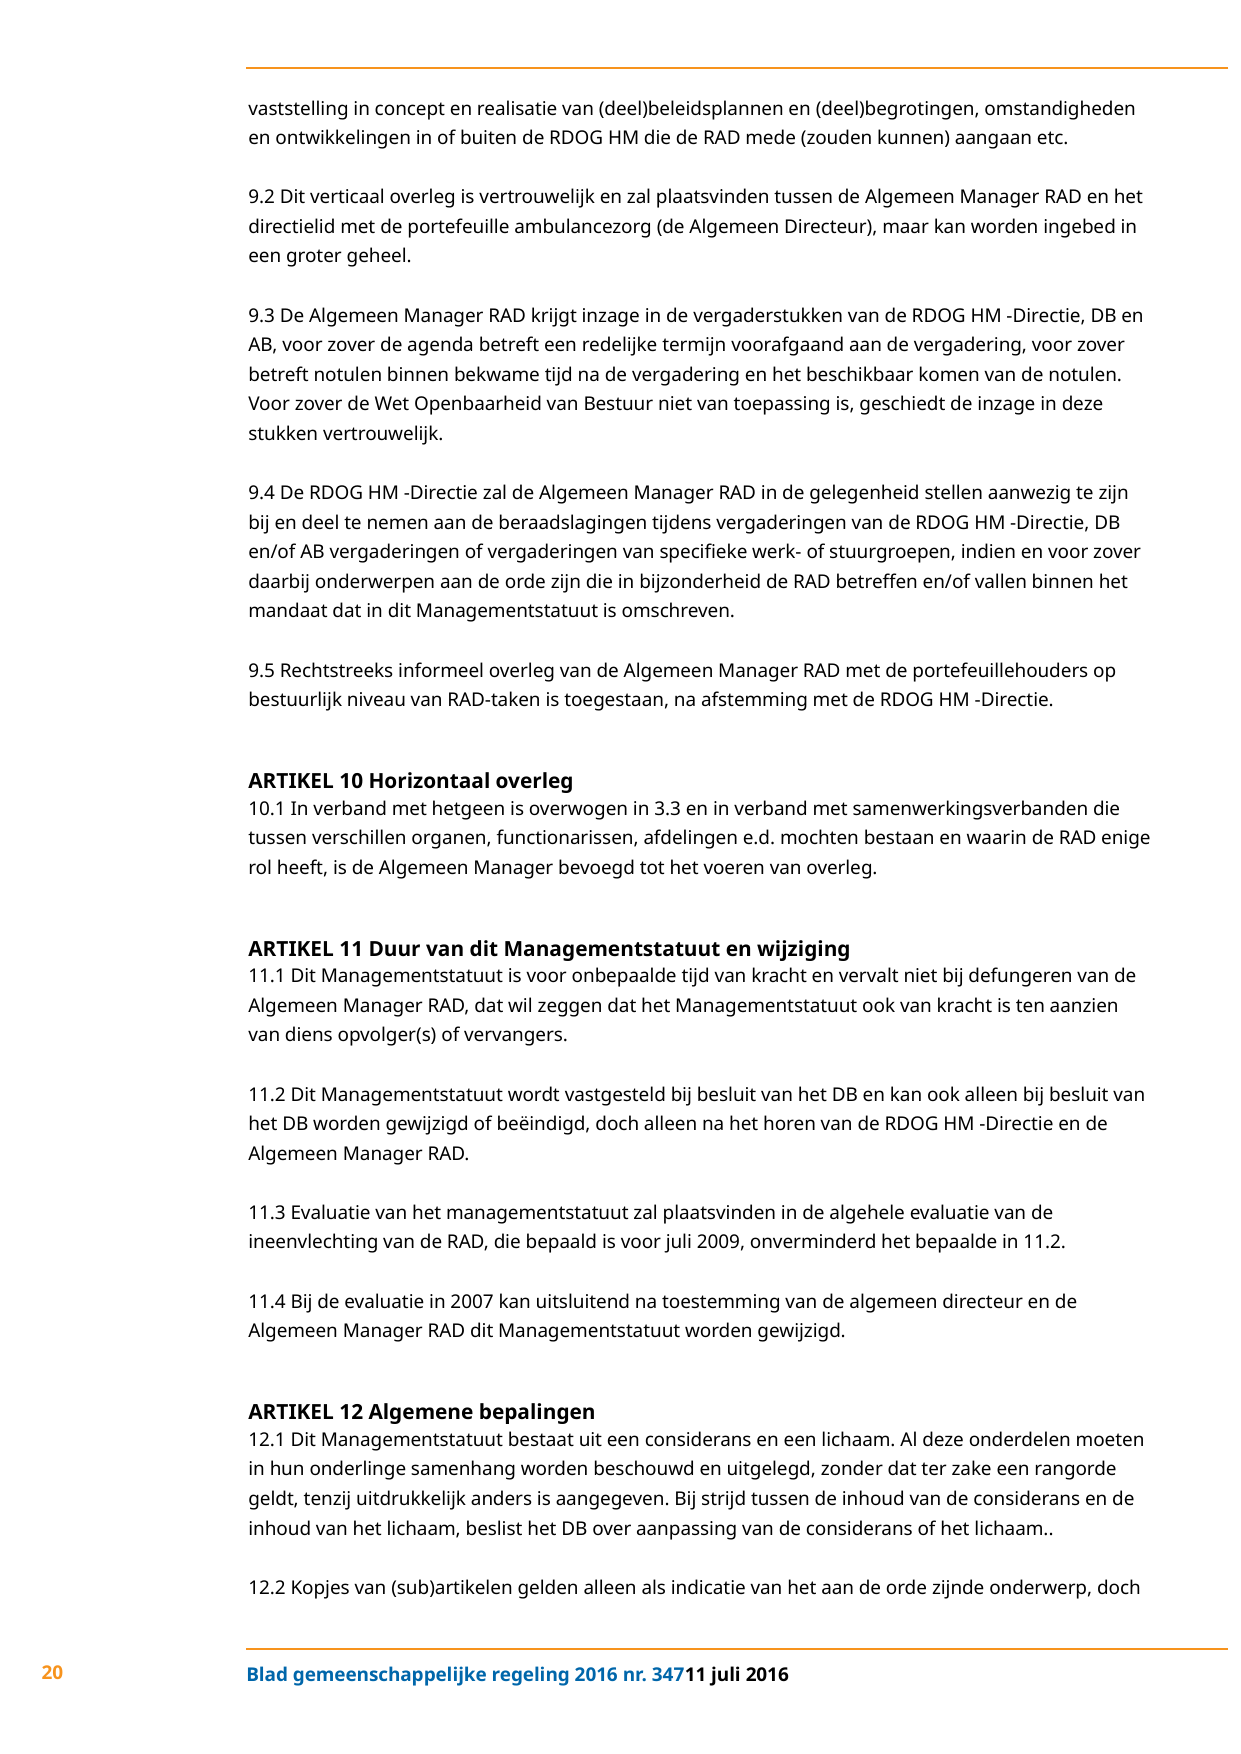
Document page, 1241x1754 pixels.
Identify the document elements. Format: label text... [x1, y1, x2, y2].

text vaststelling in concept en realisatie van (deel)beleidsplannen en (deel)begrotingen, omstandigheden en ontwikkelingen in of buiten de RDOG HM die de RAD mede (zouden kunnen) aangaan etc. [248, 95, 1152, 150]
text 11.3 Evaluatie van het managementstatuut zal plaatsvinden in de algehele evaluatie van de ineenvlechting van de RAD, die bepaald is voor juli 2009, onverminderd het bepaalde in 11.2. [248, 1199, 1152, 1254]
text ARTIKEL 12 Algemene bepalingen [248, 1397, 1152, 1426]
text 11.4 Bij de evaluatie in 2007 kan uitsluitend na toestemming van de algemeen directeur en de Algemeen Manager RAD dit Managementstatuut worden gewijzigd. [248, 1288, 1152, 1343]
text ARTIKEL 10 Horizontaal overleg [248, 766, 1152, 795]
text 9.2 Dit verticaal overleg is vertrouwelijk en zal plaatsvinden tussen de Algemeen Manager RAD en het directielid met de portefeuille ambulancezorg (de Algemeen Directeur), maar kan worden ingebed in een groter geheel. [248, 183, 1152, 268]
text 9.4 De RDOG HM -Directie zal de Algemeen Manager RAD in de gelegenheid stellen aanwezig te zijn bij en deel te nemen aan de beraadslagingen tijdens vergaderingen van de RDOG HM -Directie, DB en/of AB vergaderingen of vergaderingen van specifieke werk- of stuurgroepen, indien en voor zover daarbij onderwerpen aan de orde zijn die in bijzonderheid de RAD betreffen en/of vallen binnen het mandaat dat in dit Managementstatuut is omschreven. [248, 479, 1152, 623]
text ARTIKEL 11 Duur van dit Managementstatuut en wijziging [248, 934, 1152, 962]
text 12.2 Kopjes van (sub)artikelen gelden alleen als indicatie van het aan de orde zijnde onderwerp, doch [248, 1574, 1152, 1599]
text 11.1 Dit Managementstatuut is voor onbepaalde tijd van kracht en vervalt niet bij defungeren van de Algemeen Manager RAD, dat wil zeggen dat het Managementstatuut ook van kracht is ten aanzien van diens opvolger(s) of vervangers. [248, 962, 1152, 1047]
text 9.5 Rechtstreeks informeel overleg van de Algemeen Manager RAD met de portefeuillehouders op bestuurlijk niveau van RAD-taken is toegestaan, na afstemming met de RDOG HM -Directie. [248, 657, 1152, 712]
text 11.2 Dit Managementstatuut wordt vastgesteld bij besluit van het DB en kan ook alleen bij besluit van het DB worden gewijzigd of beëindigd, doch alleen na het horen van de RDOG HM -Directie en de Algemeen Manager RAD. [248, 1081, 1152, 1166]
text 10.1 In verband met hetgeen is overwogen in 3.3 en in verband met samenwerkingsverbanden die tussen verschillen organen, functionarissen, afdelingen e.d. mochten bestaan en waarin de RAD enige rol heeft, is de Algemeen Manager bevoegd tot het voeren van overleg. [248, 795, 1152, 880]
text 12.1 Dit Managementstatuut bestaat uit een considerans en een lichaam. Al deze onderdelen moeten in hun onderlinge samenhang worden beschouwd en uitgelegd, zonder dat ter zake een rangorde geldt, tenzij uitdrukkelijk anders is aangegeven. Bij strijd tussen de inhoud van de considerans en de inhoud van het lichaam, beslist het DB over aanpassing van de considerans of het lichaam.. [248, 1426, 1152, 1540]
picture [41, 47, 231, 172]
text 9.3 De Algemeen Manager RAD krijgt inzage in de vergaderstukken van de RDOG HM -Directie, DB en AB, voor zover de agenda betreft een redelijke termijn voorafgaand aan de vergadering, voor zover betreft notulen binnen bekwame tijd na de vergadering en het beschikbaar komen van de notulen. Voor zover de Wet Openbaarheid van Bestuur niet van toepassing is, geschiedt de inzage in deze stukken vertrouwelijk. [248, 302, 1152, 446]
